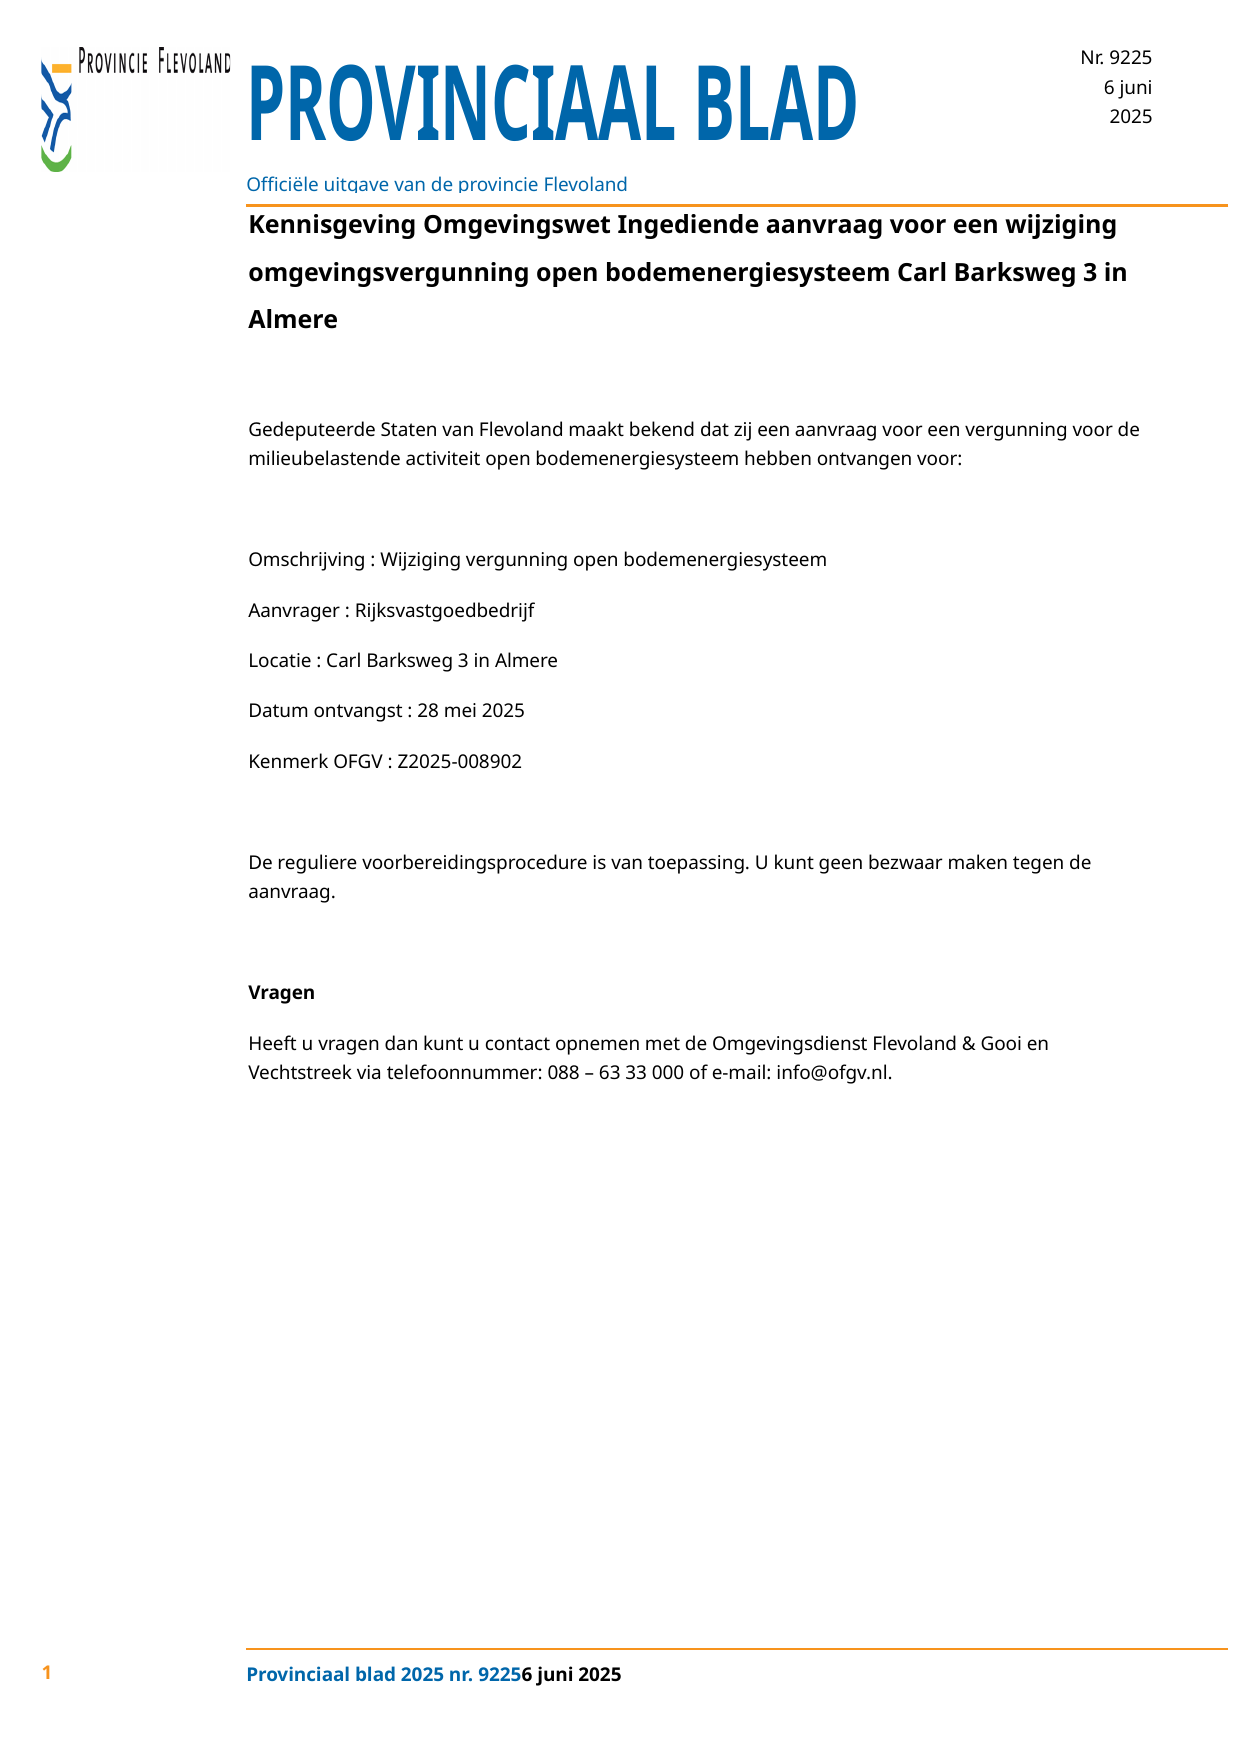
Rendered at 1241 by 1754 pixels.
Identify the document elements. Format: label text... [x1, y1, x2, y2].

text Gedeputeerde Staten van Flevoland maakt bekend dat zij een aanvraag voor een vergunning voor de milieubelastende activiteit open bodemenergiesysteem hebben ontvangen voor: [248, 416, 1152, 471]
text Kennisgeving Omgevingswet Ingediende aanvraag voor een wijziging omgevingsvergunning open bodemenergiesysteem Carl Barksweg 3 in Almere [248, 207, 1152, 336]
text Aanvrager : Rijksvastgoedbedrijf [248, 597, 1152, 622]
text Locatie : Carl Barksweg 3 in Almere [248, 647, 1152, 673]
picture [41, 47, 231, 172]
text Datum ontvangst : 28 mei 2025 [248, 698, 1152, 723]
text Kenmerk OFGV : Z2025-008902 [248, 748, 1152, 774]
text Vragen [248, 979, 1152, 1005]
text Heeft u vragen dan kunt u contact opnemen met de Omgevingsdienst Flevoland & Gooi en Vechtstreek via telefoonnummer: 088 – 63 33 000 of e-mail: info@ofgv.nl. [248, 1030, 1152, 1085]
text Omschrijving : Wijziging vergunning open bodemenergiesysteem [248, 546, 1152, 572]
text De reguliere voorbereidingsprocedure is van toepassing. U kunt geen bezwaar maken tegen de aanvraag. [248, 849, 1152, 904]
